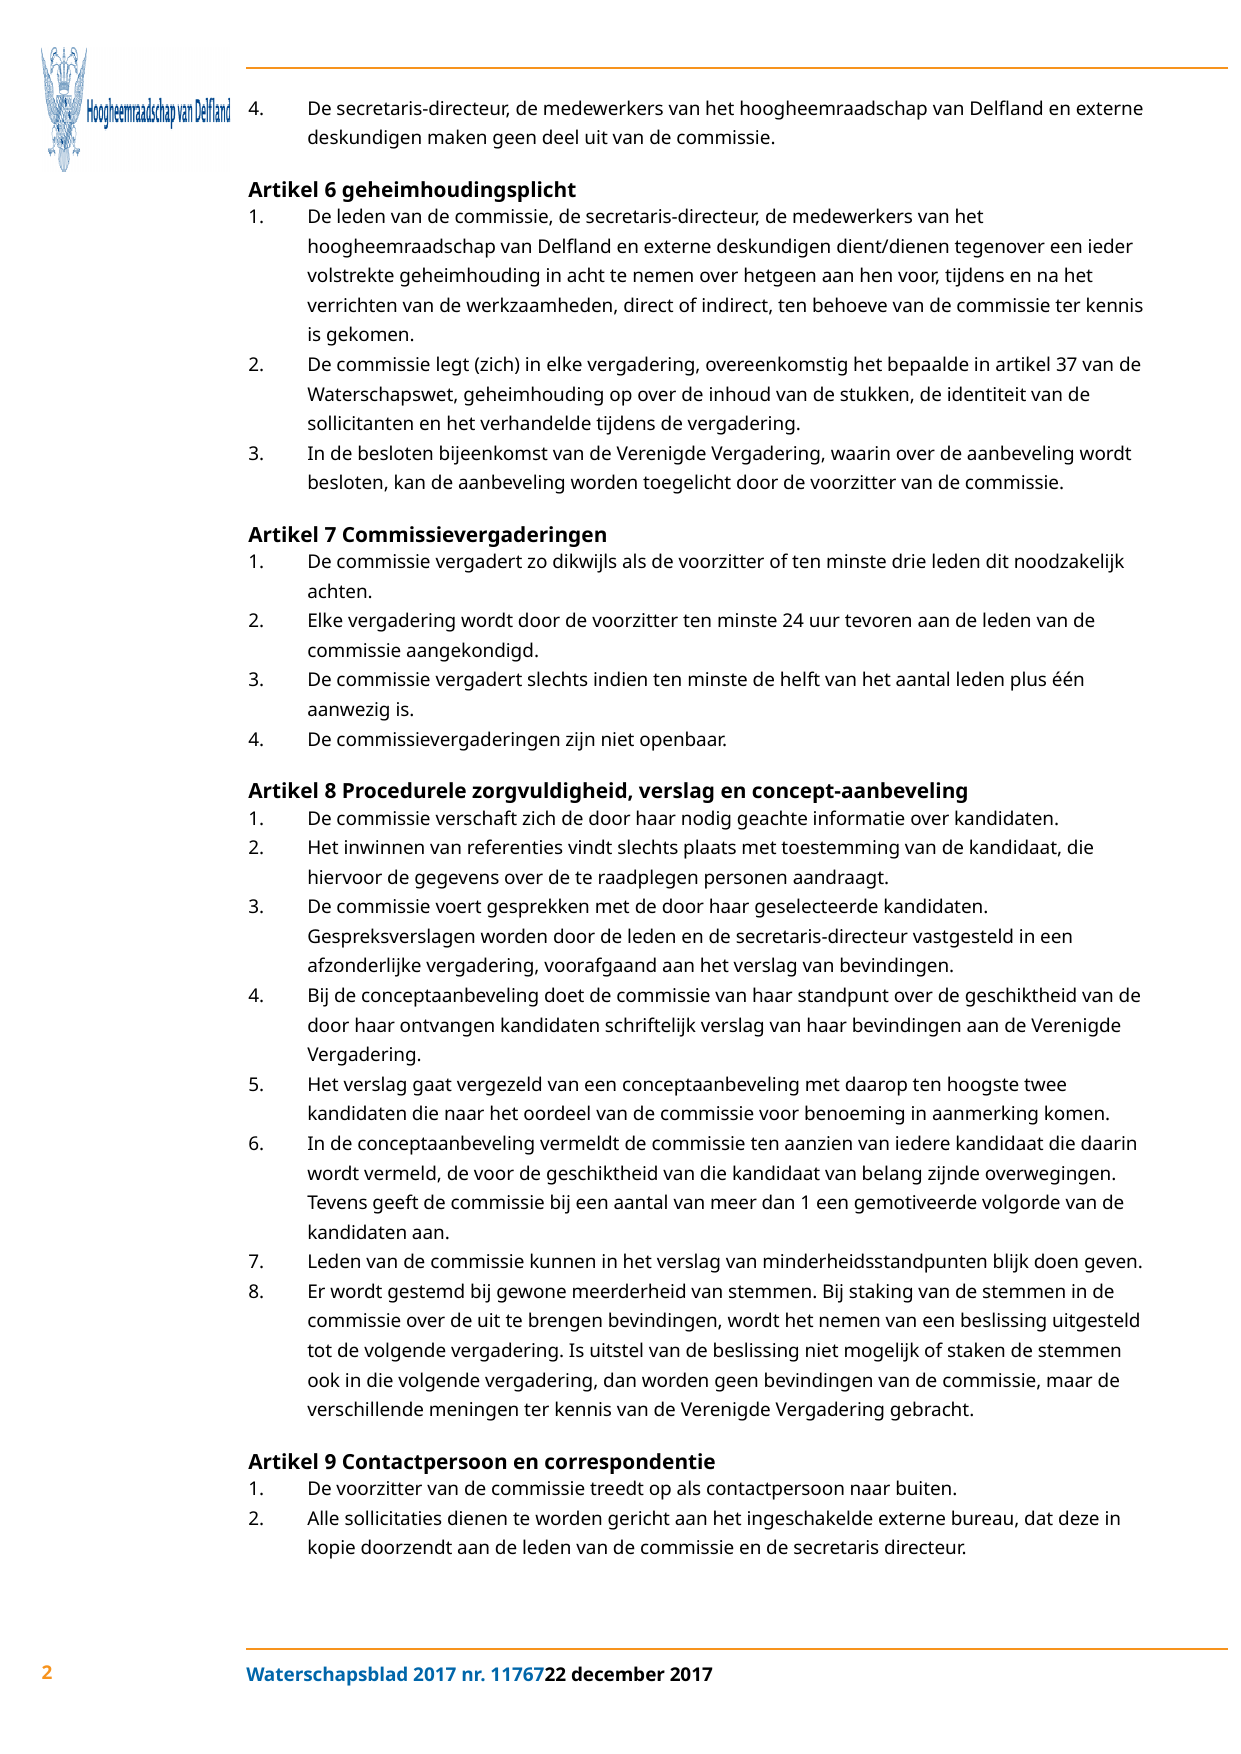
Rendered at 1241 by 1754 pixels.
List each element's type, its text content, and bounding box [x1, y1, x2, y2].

list Het verslag gaat vergezeld van een conceptaanbeveling met daarop ten hoogste twee kandidaten die naar het oordeel van de commissie voor benoeming in aanmerking komen. [248, 1071, 1152, 1126]
text Artikel 9 Contactpersoon en correspondentie [248, 1447, 1152, 1475]
list In de besloten bijeenkomst van de Verenigde Vergadering, waarin over de aanbeveling wordt besloten, kan de aanbeveling worden toegelicht door de voorzitter van de commissie. [248, 440, 1152, 495]
list Alle sollicitaties dienen te worden gericht aan het ingeschakelde externe bureau, dat deze in kopie doorzendt aan de leden van de commissie en de secretaris directeur. [248, 1505, 1152, 1560]
text Artikel 8 Procedurele zorgvuldigheid, verslag en concept-aanbeveling [248, 776, 1152, 805]
list De commissievergaderingen zijn niet openbaar. [248, 726, 1152, 752]
list Leden van de commissie kunnen in het verslag van minderheidsstandpunten blijk doen geven. [248, 1248, 1152, 1274]
list Elke vergadering wordt door de voorzitter ten minste 24 uur tevoren aan de leden van de commissie aangekondigd. [248, 607, 1152, 663]
list In de conceptaanbeveling vermeldt de commissie ten aanzien van iedere kandidaat die daarin wordt vermeld, de voor de geschiktheid van die kandidaat van belang zijnde overwegingen. Tevens geeft de commissie bij een aantal van meer dan 1 een gemotiveerde volgorde van de kandidaten aan. [248, 1130, 1152, 1244]
list De commissie legt (zich) in elke vergadering, overeenkomstig het bepaalde in artikel 37 van de Waterschapswet, geheimhouding op over de inhoud van de stukken, de identiteit van de sollicitanten en het verhandelde tijdens de vergadering. [248, 351, 1152, 436]
list De commissie verschaft zich de door haar nodig geachte informatie over kandidaten. [248, 805, 1152, 830]
text Artikel 7 Commissievergaderingen [248, 520, 1152, 548]
text Artikel 6 geheimhoudingsplicht [248, 175, 1152, 203]
picture [41, 47, 231, 172]
list Het inwinnen van referenties vindt slechts plaats met toestemming van de kandidaat, die hiervoor de gegevens over de te raadplegen personen aandraagt. [248, 834, 1152, 889]
list Er wordt gestemd bij gewone meerderheid van stemmen. Bij staking van de stemmen in de commissie over de uit te brengen bevindingen, wordt het nemen van een beslissing uitgesteld tot de volgende vergadering. Is uitstel van de beslissing niet mogelijk of staken de stemmen ook in die volgende vergadering, dan worden geen bevindingen van de commissie, maar de verschillende meningen ter kennis van de Verenigde Vergadering gebracht. [248, 1278, 1152, 1422]
list De voorzitter van de commissie treedt op als contactpersoon naar buiten. [248, 1475, 1152, 1501]
list De commissie vergadert zo dikwijls als de voorzitter of ten minste drie leden dit noodzakelijk achten. [248, 548, 1152, 604]
list De leden van de commissie, de secretaris-directeur, de medewerkers van het hoogheemraadschap van Delfland en externe deskundigen dient/dienen tegenover een ieder volstrekte geheimhouding in acht te nemen over hetgeen aan hen voor, tijdens en na het verrichten van de werkzaamheden, direct of indirect, ten behoeve van de commissie ter kennis is gekomen. [248, 203, 1152, 347]
list De secretaris-directeur, de medewerkers van het hoogheemraadschap van Delfland en externe deskundigen maken geen deel uit van de commissie. [248, 95, 1152, 150]
list De commissie vergadert slechts indien ten minste de helft van het aantal leden plus één aanwezig is. [248, 667, 1152, 722]
list De commissie voert gesprekken met de door haar geselecteerde kandidaten. Gespreksverslagen worden door de leden en de secretaris-directeur vastgesteld in een afzonderlijke vergadering, voorafgaand aan het verslag van bevindingen. [248, 893, 1152, 978]
list Bij de conceptaanbeveling doet de commissie van haar standpunt over de geschiktheid van de door haar ontvangen kandidaten schriftelijk verslag van haar bevindingen aan de Verenigde Vergadering. [248, 982, 1152, 1067]
